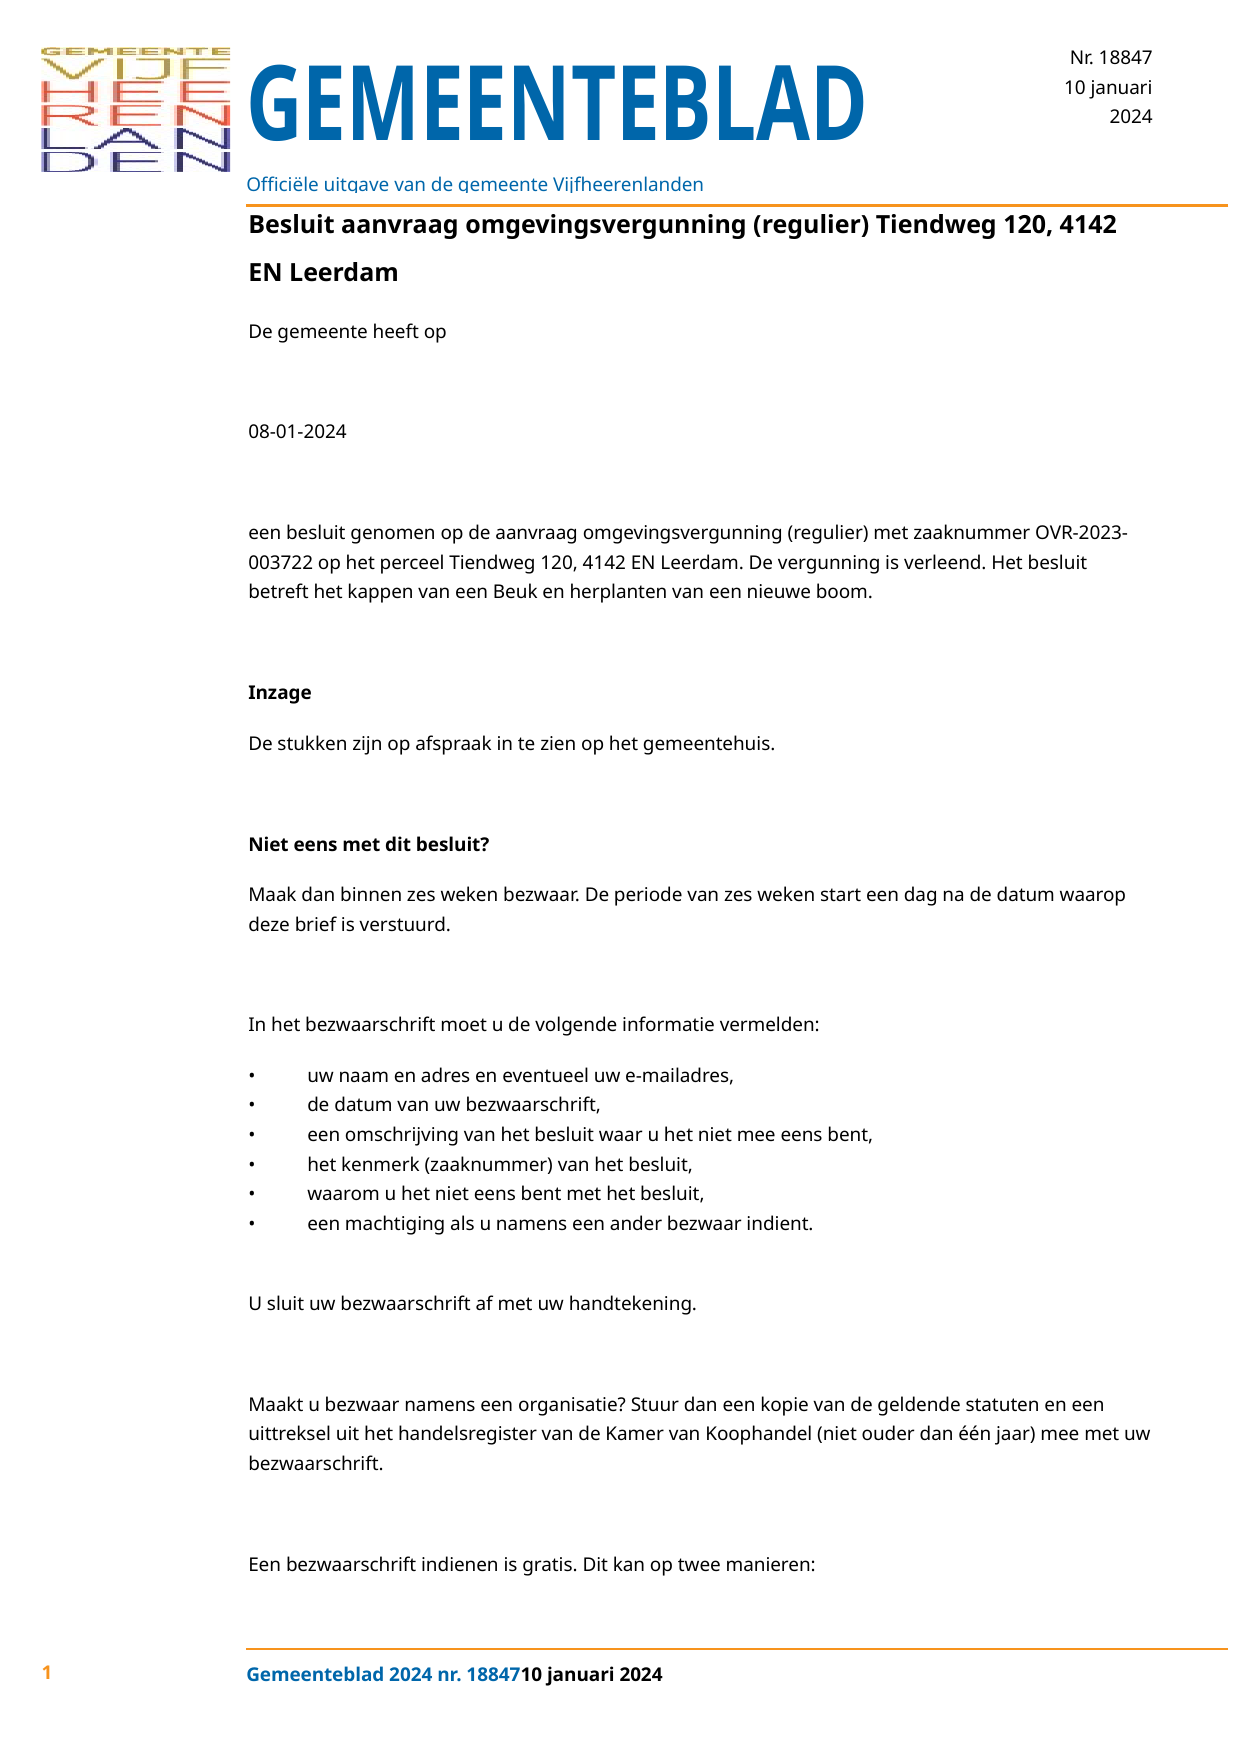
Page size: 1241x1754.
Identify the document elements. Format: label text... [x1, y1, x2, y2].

text Inzage [248, 679, 1152, 705]
text In het bezwaarschrift moet u de volgende informatie vermelden: [248, 1012, 1152, 1037]
list een omschrijving van het besluit waar u het niet mee eens bent, [248, 1121, 1152, 1147]
list het kenmerk (zaaknummer) van het besluit, [248, 1151, 1152, 1177]
text Besluit aanvraag omgevingsvergunning (regulier) Tiendweg 120, 4142 EN Leerdam [248, 207, 1152, 288]
list een machtiging als u namens een ander bezwaar indient. [248, 1210, 1152, 1236]
text 08-01-2024 [248, 419, 1152, 444]
text U sluit uw bezwaarschrift af met uw handtekening. [248, 1290, 1152, 1316]
text Niet eens met dit besluit? [248, 831, 1152, 857]
text Maakt u bezwaar namens een organisatie? Stuur dan een kopie van de geldende statuten en een uittreksel uit het handelsregister van de Kamer van Koophandel (niet ouder dan één jaar) mee met uw bezwaarschrift. [248, 1391, 1152, 1476]
text Een bezwaarschrift indienen is gratis. Dit kan op twee manieren: [248, 1551, 1152, 1577]
text De gemeente heeft op [248, 318, 1152, 344]
text een besluit genomen op de aanvraag omgevingsvergunning (regulier) met zaaknummer OVR-2023-003722 op het perceel Tiendweg 120, 4142 EN Leerdam. De vergunning is verleend. Het besluit betreft het kappen van een Beuk en herplanten van een nieuwe boom. [248, 519, 1152, 604]
list waarom u het niet eens bent met het besluit, [248, 1180, 1152, 1206]
list uw naam en adres en eventueel uw e-mailadres, [248, 1062, 1152, 1088]
list de datum van uw bezwaarschrift, [248, 1092, 1152, 1117]
picture [41, 47, 231, 172]
text Maak dan binnen zes weken bezwaar. De periode van zes weken start een dag na de datum waarop deze brief is verstuurd. [248, 881, 1152, 937]
text De stukken zijn op afspraak in te zien op het gemeentehuis. [248, 730, 1152, 756]
